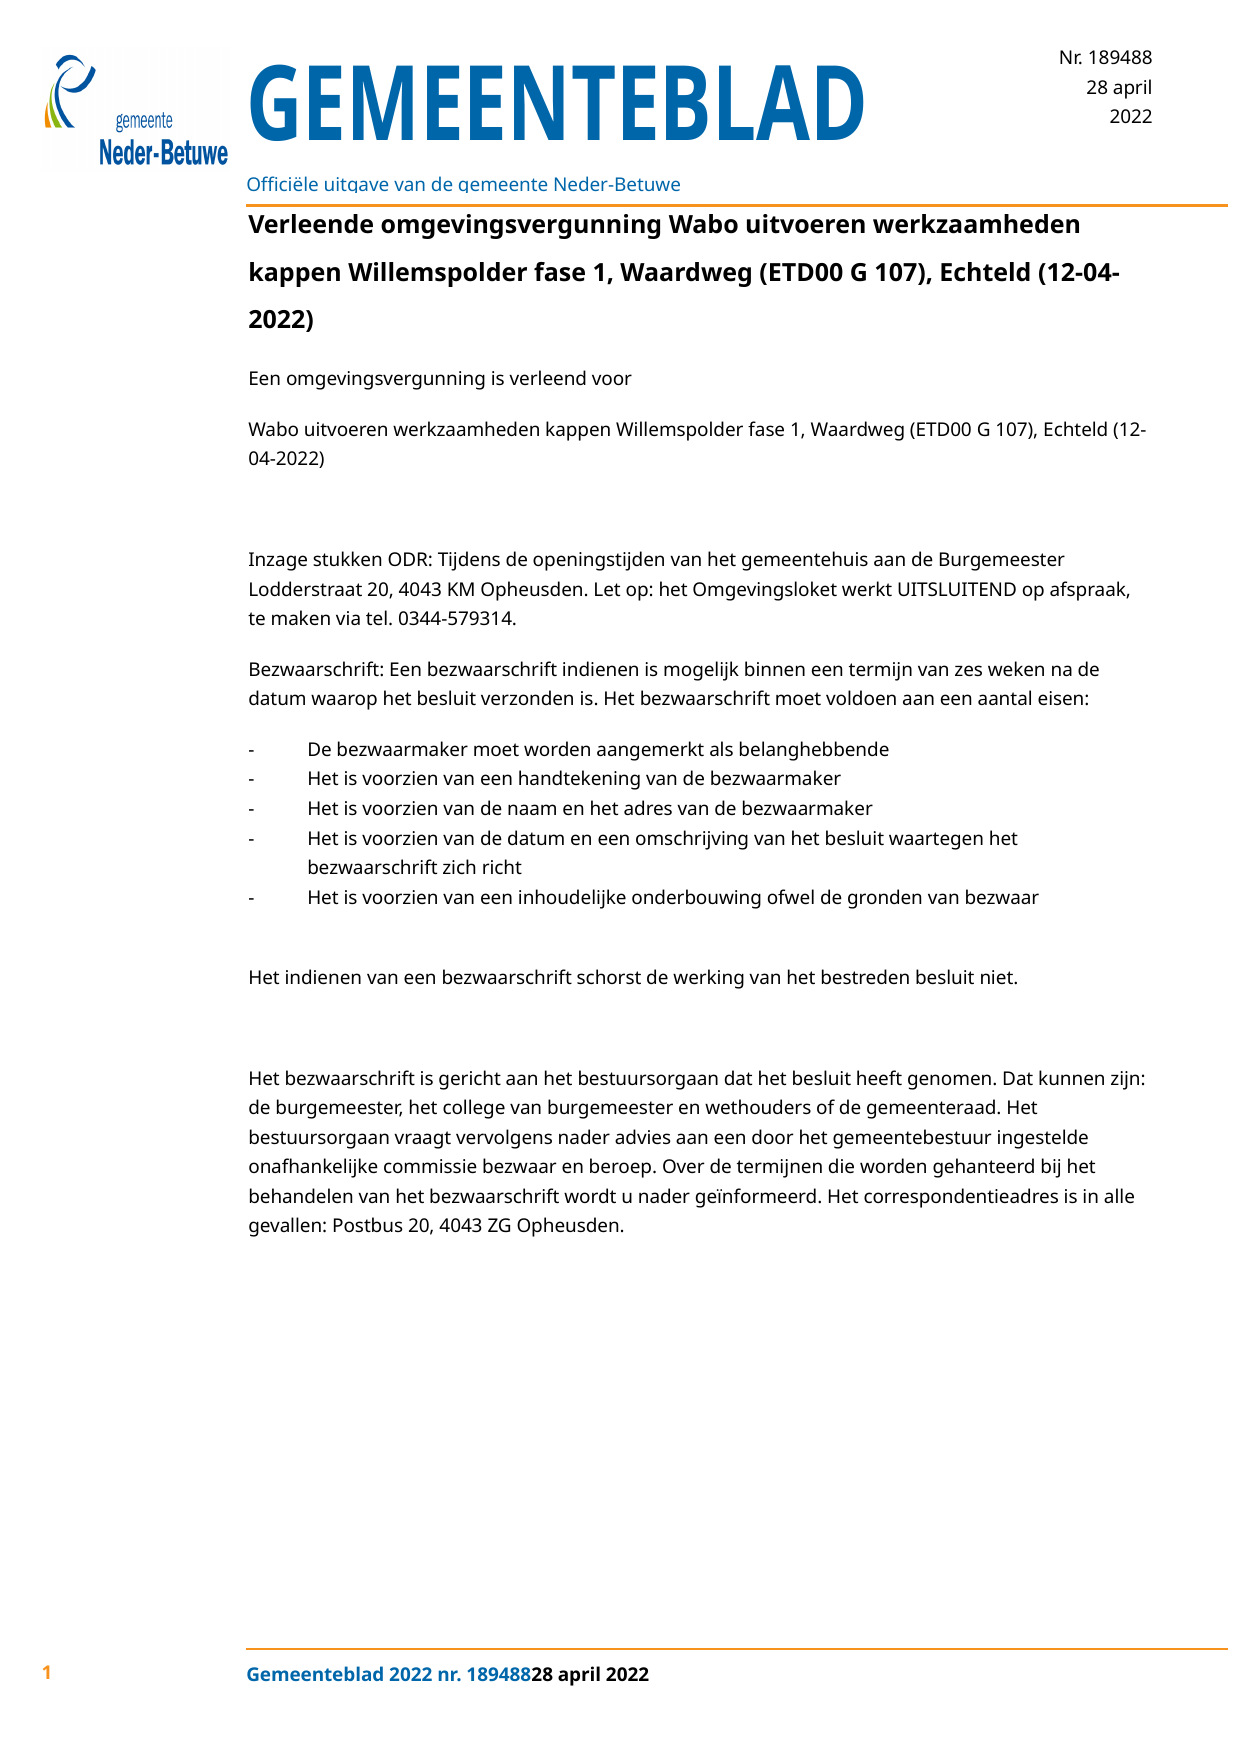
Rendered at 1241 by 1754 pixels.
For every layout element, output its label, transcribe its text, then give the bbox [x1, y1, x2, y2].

list Het is voorzien van een handtekening van de bezwaarmaker [248, 766, 1152, 791]
text Bezwaarschrift: Een bezwaarschrift indienen is mogelijk binnen een termijn van zes weken na de datum waarop het besluit verzonden is. Het bezwaarschrift moet voldoen aan een aantal eisen: [248, 656, 1152, 711]
text Inzage stukken ODR: Tijdens de openingstijden van het gemeentehuis aan de Burgemeester Lodderstraat 20, 4043 KM Opheusden. Let op: het Omgevingsloket werkt UITSLUITEND op afspraak, te maken via tel. 0344-579314. [248, 546, 1152, 631]
picture [41, 47, 231, 172]
text Een omgevingsvergunning is verleend voor [248, 366, 1152, 391]
list Het is voorzien van de datum en een omschrijving van het besluit waartegen het bezwaarschrift zich richt [248, 825, 1152, 880]
text Verleende omgevingsvergunning Wabo uitvoeren werkzaamheden kappen Willemspolder fase 1, Waardweg (ETD00 G 107), Echteld (12-04-2022) [248, 207, 1152, 336]
list De bezwaarmaker moet worden aangemerkt als belanghebbende [248, 736, 1152, 762]
text Wabo uitvoeren werkzaamheden kappen Willemspolder fase 1, Waardweg (ETD00 G 107), Echteld (12-04-2022) [248, 416, 1152, 471]
list Het is voorzien van de naam en het adres van de bezwaarmaker [248, 795, 1152, 821]
text Het bezwaarschrift is gericht aan het bestuursorgaan dat het besluit heeft genomen. Dat kunnen zijn: de burgemeester, het college van burgemeester en wethouders of de gemeenteraad. Het bestuursorgaan vraagt vervolgens nader advies aan een door het gemeentebestuur ingestelde onafhankelijke commissie bezwaar en beroep. Over de termijnen die worden gehanteerd bij het behandelen van het bezwaarschrift wordt u nader geïnformeerd. Het correspondentieadres is in alle gevallen: Postbus 20, 4043 ZG Opheusden. [248, 1065, 1152, 1238]
text Het indienen van een bezwaarschrift schorst de werking van het bestreden besluit niet. [248, 964, 1152, 989]
list Het is voorzien van een inhoudelijke onderbouwing ofwel de gronden van bezwaar [248, 884, 1152, 909]
